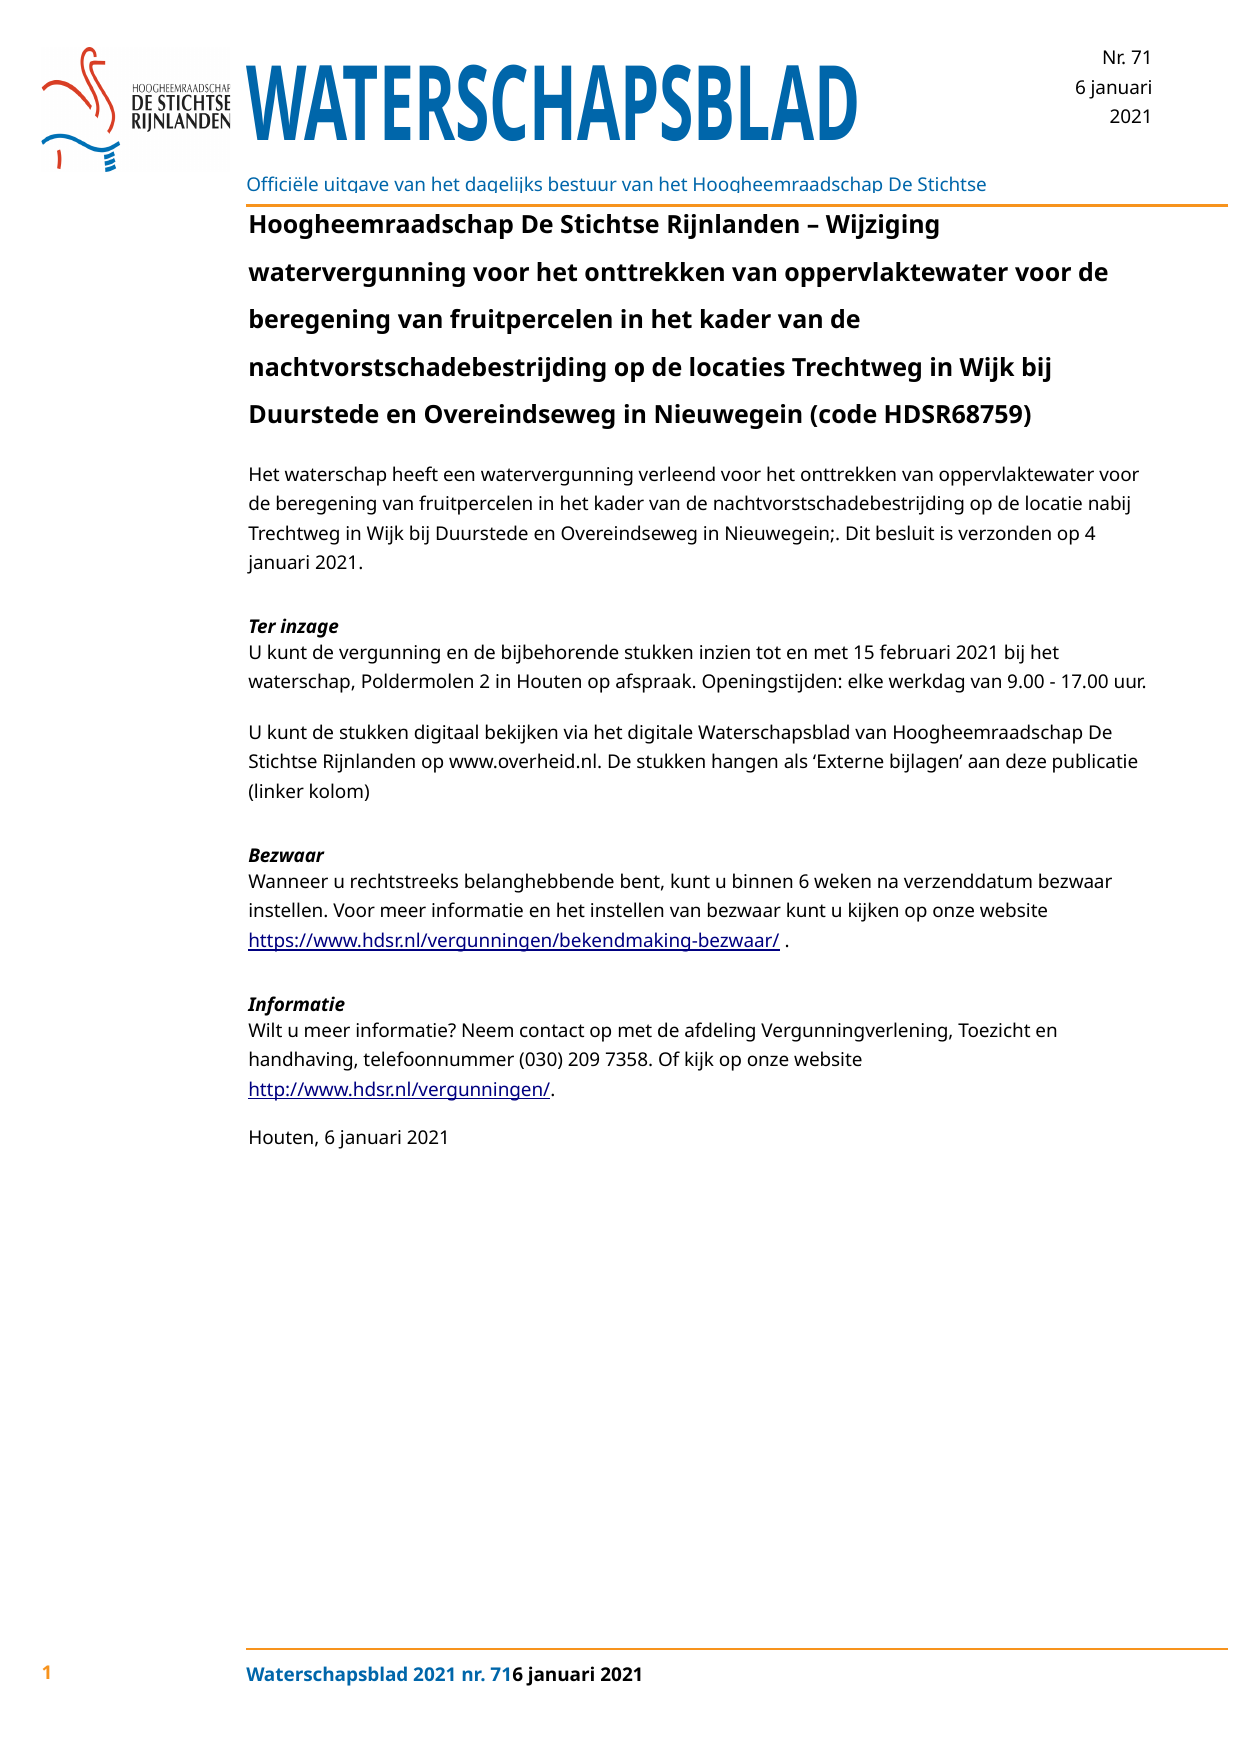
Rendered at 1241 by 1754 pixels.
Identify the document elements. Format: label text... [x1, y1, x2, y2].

picture [41, 47, 231, 172]
text Houten, 6 januari 2021 [248, 1124, 1152, 1149]
text Bezwaar [248, 842, 1152, 868]
text U kunt de stukken digitaal bekijken via het digitale Waterschapsblad van Hoogheemraadschap De Stichtse Rijnlanden op www.overheid.nl. De stukken hangen als ‘Externe bijlagen’ aan deze publicatie (linker kolom) [248, 719, 1152, 804]
text Wilt u meer informatie? Neem contact op met de afdeling Vergunningverlening, Toezicht en handhaving, telefoonnummer (030) 209 7358. Of kijk op onze website http://www.hdsr.nl/vergunningen/. [248, 1017, 1152, 1102]
text Ter inzage [248, 613, 1152, 639]
text U kunt de vergunning en de bijbehorende stukken inzien tot en met 15 februari 2021 bij het waterschap, Poldermolen 2 in Houten op afspraak. Openingstijden: elke werkdag van 9.00 - 17.00 uur. [248, 639, 1152, 694]
text Informatie [248, 991, 1152, 1017]
text Wanneer u rechtstreeks belanghebbende bent, kunt u binnen 6 weken na verzenddatum bezwaar instellen. Voor meer informatie en het instellen van bezwaar kunt u kijken op onze website https://www.hdsr.nl/vergunningen/bekendmaking-bezwaar/ . [248, 868, 1152, 953]
text Het waterschap heeft een watervergunning verleend voor het onttrekken van oppervlaktewater voor de beregening van fruitpercelen in het kader van de nachtvorstschadebestrijding op de locatie nabij Trechtweg in Wijk bij Duurstede en Overeindseweg in Nieuwegein;. Dit besluit is verzonden op 4 januari 2021. [248, 461, 1152, 575]
text Hoogheemraadschap De Stichtse Rijnlanden – Wijziging watervergunning voor het onttrekken van oppervlaktewater voor de beregening van fruitpercelen in het kader van de nachtvorstschadebestrijding op de locaties Trechtweg in Wijk bij Duurstede en Overeindseweg in Nieuwegein (code HDSR68759) [248, 207, 1152, 431]
